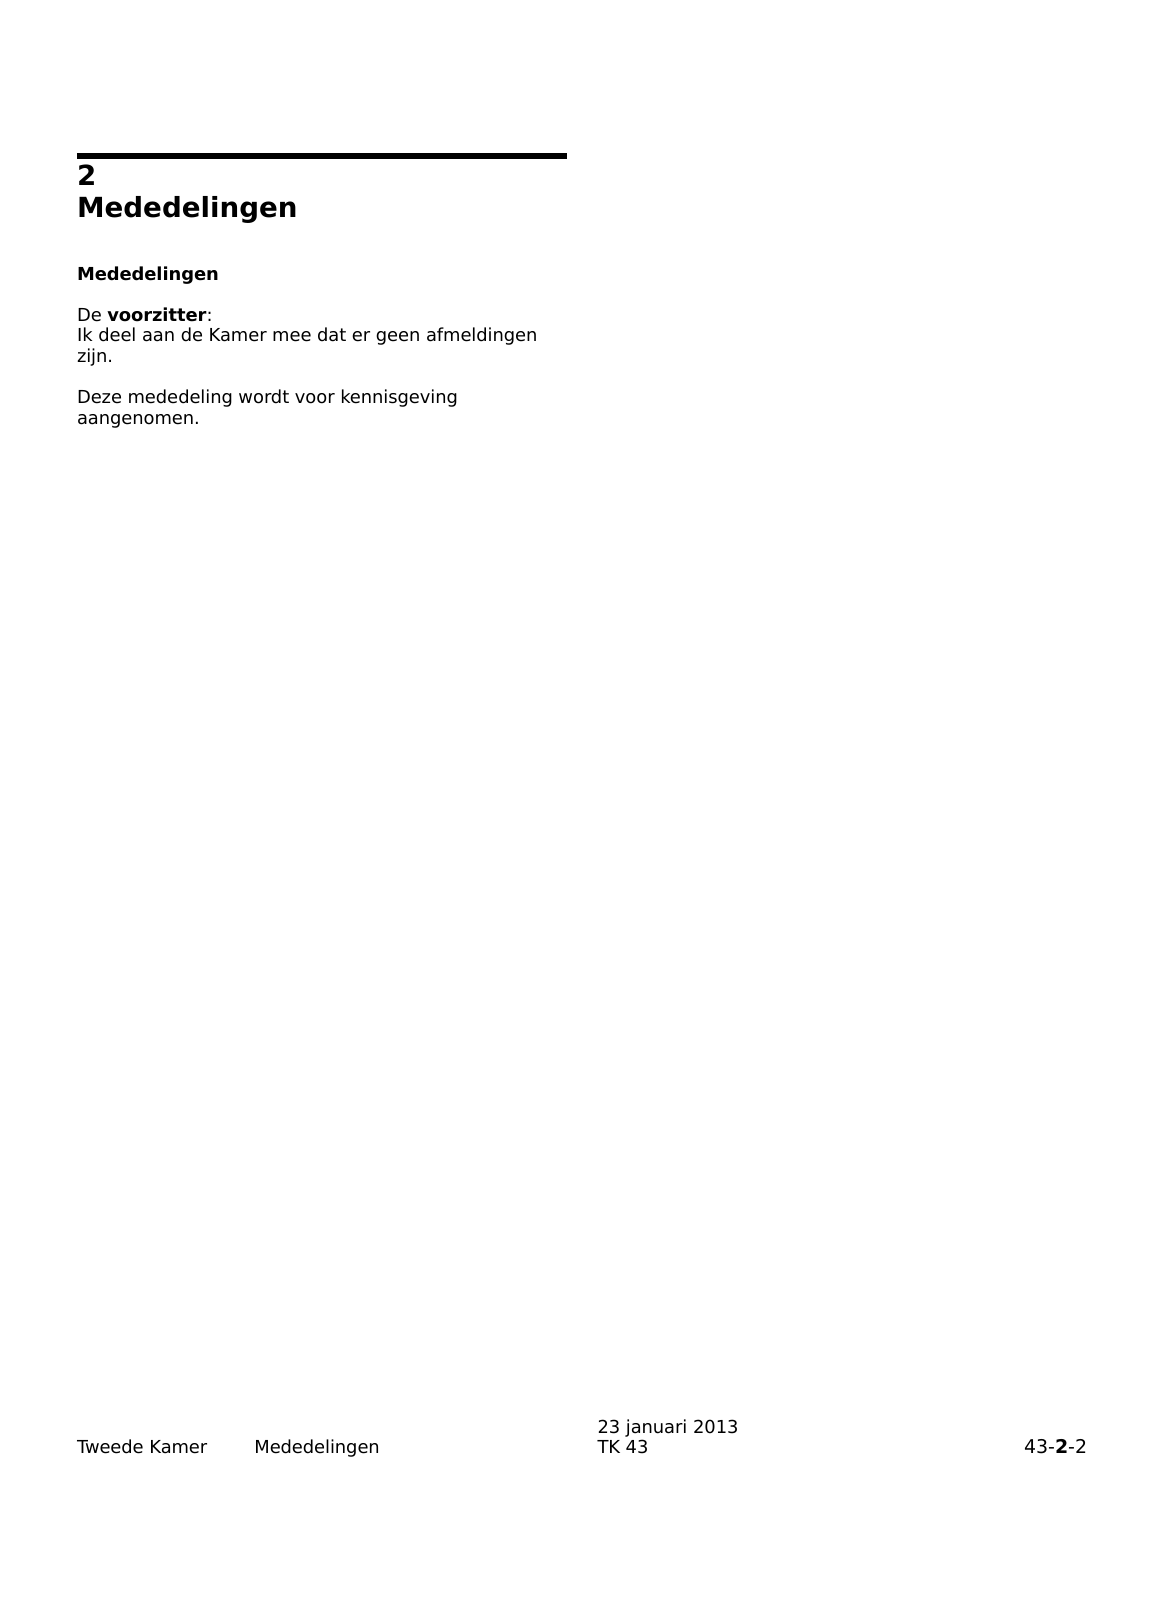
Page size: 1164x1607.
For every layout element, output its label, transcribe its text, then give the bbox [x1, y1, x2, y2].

text Mededelingen [77, 264, 567, 284]
text De voorzitter: [77, 304, 567, 325]
title 2 Mededelingen [77, 159, 567, 224]
text Deze mededeling wordt voor kennisgeving aangenomen. [77, 387, 567, 428]
text Ik deel aan de Kamer mee dat er geen afmeldingen zijn. [77, 325, 567, 367]
